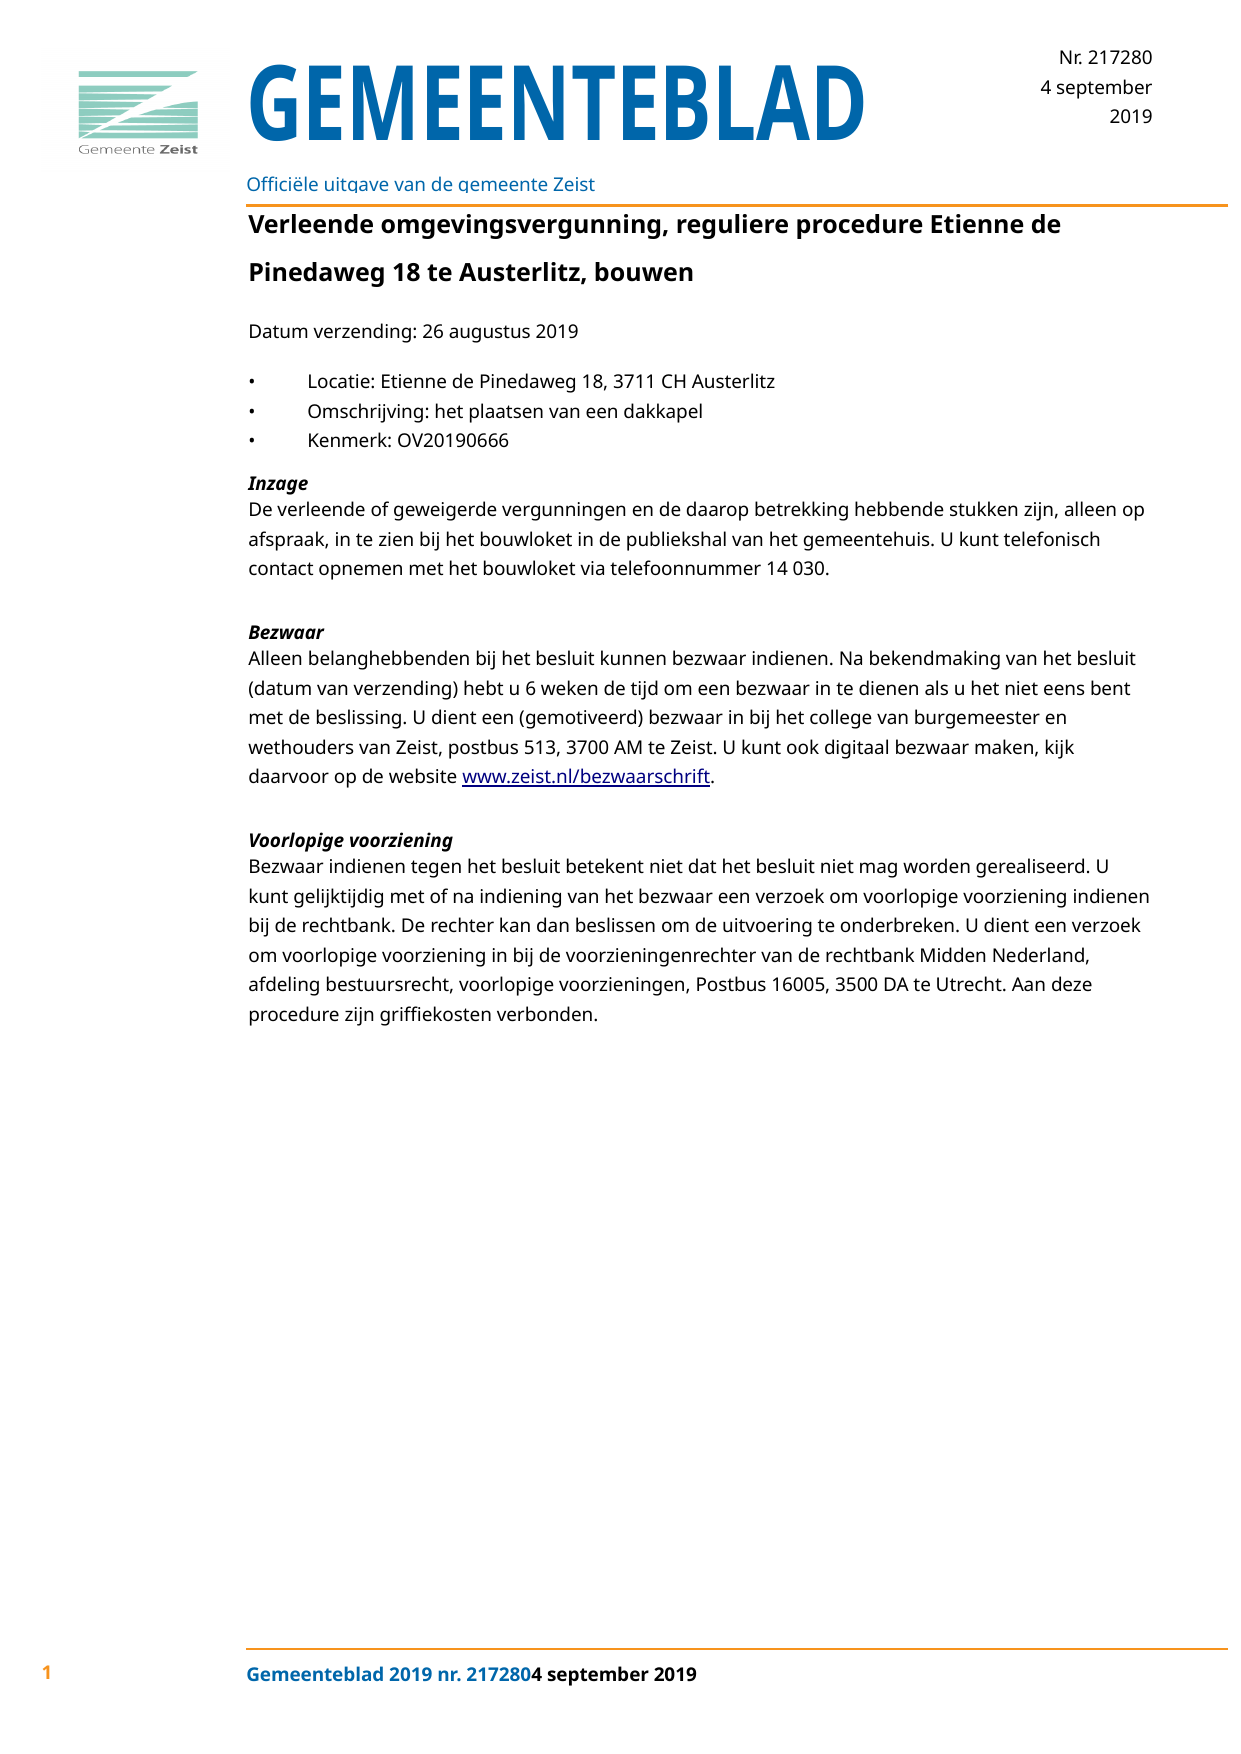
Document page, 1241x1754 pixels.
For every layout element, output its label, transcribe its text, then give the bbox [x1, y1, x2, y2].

list Omschrijving: het plaatsen van een dakkapel [248, 398, 1152, 424]
text Bezwaar [248, 619, 1152, 645]
text Verleende omgevingsvergunning, reguliere procedure Etienne de Pinedaweg 18 te Austerlitz, bouwen [248, 207, 1152, 288]
list Locatie: Etienne de Pinedaweg 18, 3711 CH Austerlitz [248, 368, 1152, 394]
text Voorlopige voorziening [248, 827, 1152, 853]
text De verleende of geweigerde vergunningen en de daarop betrekking hebbende stukken zijn, alleen op afspraak, in te zien bij het bouwloket in de publiekshal van het gemeentehuis. U kunt telefonisch contact opnemen met het bouwloket via telefoonnummer 14 030. [248, 496, 1152, 581]
picture [41, 47, 231, 172]
text Inzage [248, 471, 1152, 496]
text Datum verzending: 26 augustus 2019 [248, 318, 1152, 344]
text Bezwaar indienen tegen het besluit betekent niet dat het besluit niet mag worden gerealiseerd. U kunt gelijktijdig met of na indiening van het bezwaar een verzoek om voorlopige voorziening indienen bij de rechtbank. De rechter kan dan beslissen om de uitvoering te onderbreken. U dient een verzoek om voorlopige voorziening in bij de voorzieningenrechter van de rechtbank Midden Nederland, afdeling bestuursrecht, voorlopige voorzieningen, Postbus 16005, 3500 DA te Utrecht. Aan deze procedure zijn griffiekosten verbonden. [248, 853, 1152, 1027]
text Alleen belanghebbenden bij het besluit kunnen bezwaar indienen. Na bekendmaking van het besluit (datum van verzending) hebt u 6 weken de tijd om een bezwaar in te dienen als u het niet eens bent met de beslissing. U dient een (gemotiveerd) bezwaar in bij het college van burgemeester en wethouders van Zeist, postbus 513, 3700 AM te Zeist. U kunt ook digitaal bezwaar maken, kijk daarvoor op de website www.zeist.nl/bezwaarschrift. [248, 645, 1152, 789]
list Kenmerk: OV20190666 [248, 427, 1152, 453]
